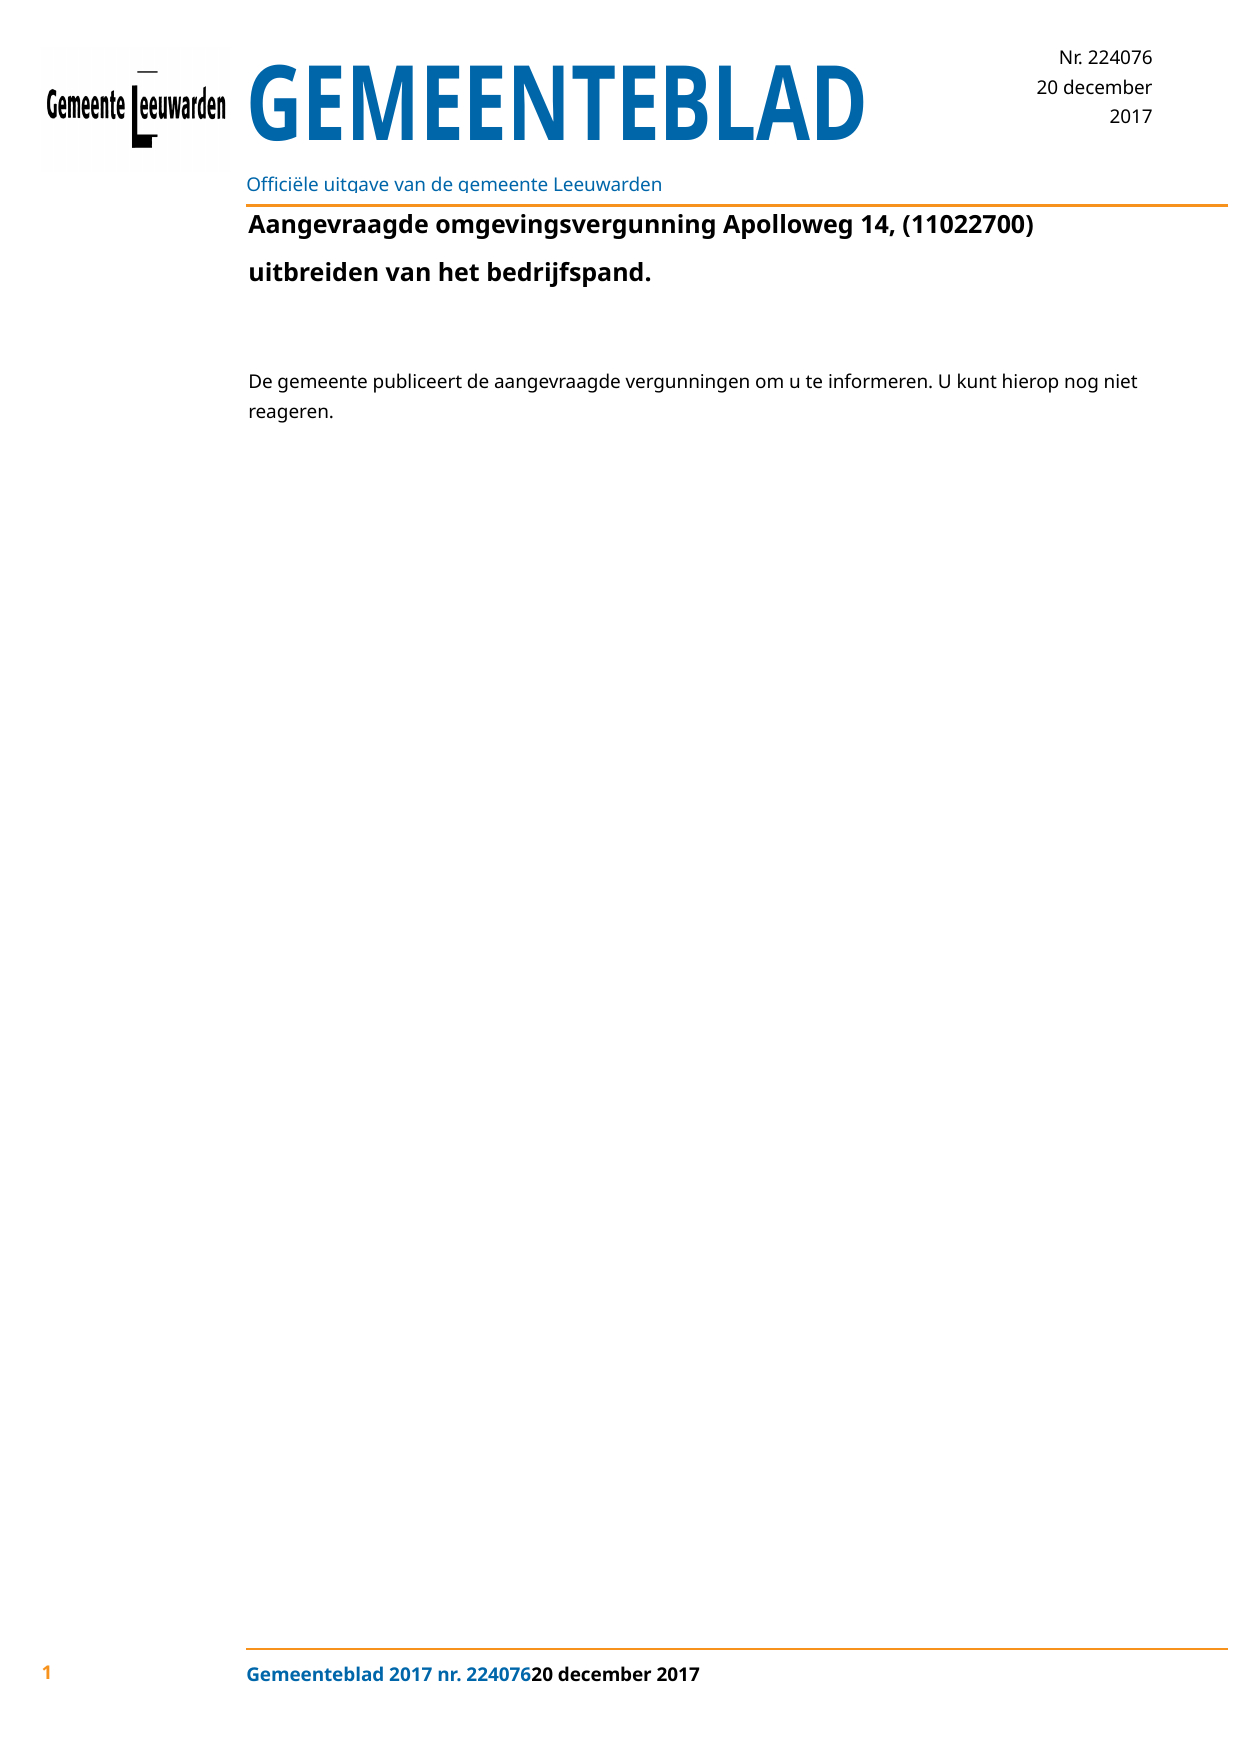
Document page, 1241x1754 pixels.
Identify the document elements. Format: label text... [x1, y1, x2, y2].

text De gemeente publiceert de aangevraagde vergunningen om u te informeren. U kunt hierop nog niet reageren. [248, 368, 1152, 424]
text Aangevraagde omgevingsvergunning Apolloweg 14, (11022700) uitbreiden van het bedrijfspand. [248, 207, 1152, 288]
picture [41, 47, 231, 172]
